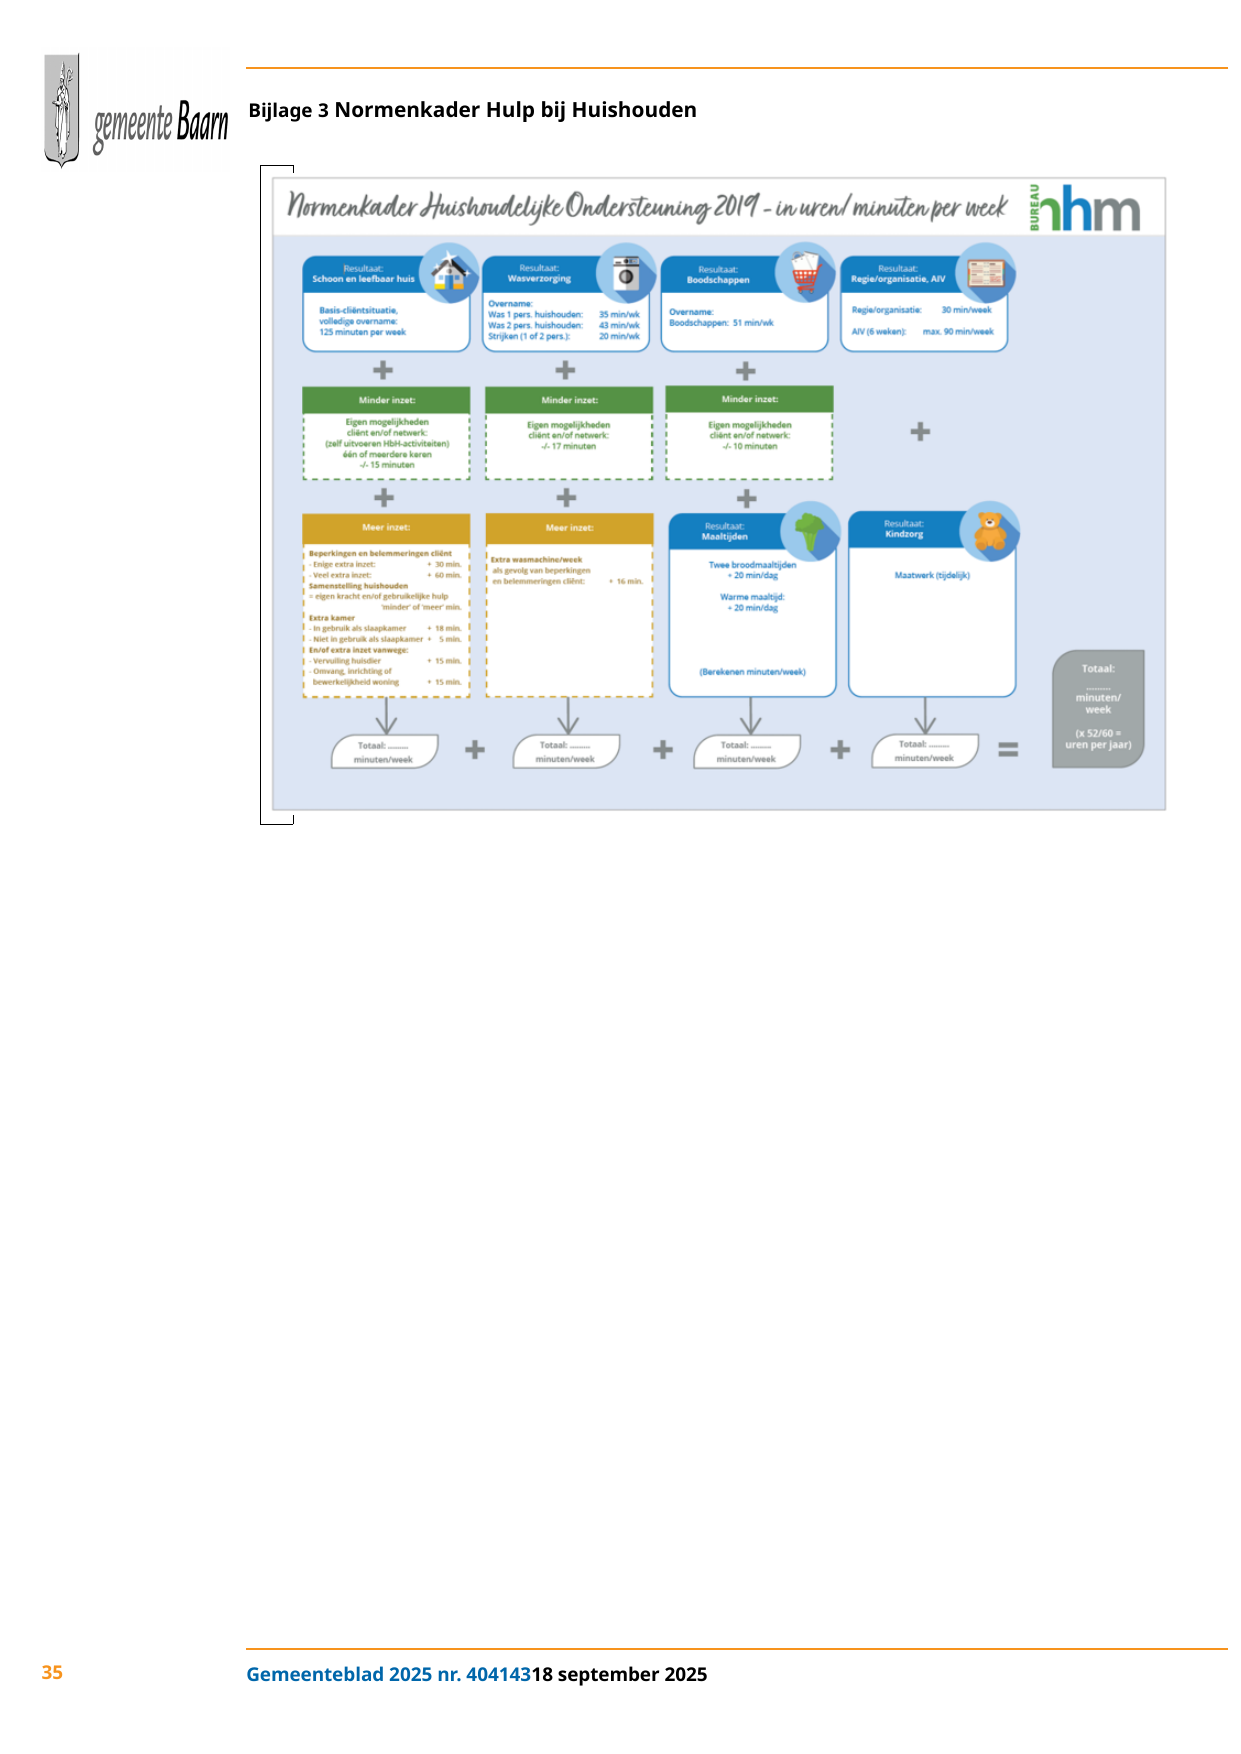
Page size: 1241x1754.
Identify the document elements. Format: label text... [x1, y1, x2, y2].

picture [268, 173, 1173, 815]
text Bijlage 3 Normenkader Hulp bij Huishouden [248, 95, 1152, 123]
picture [41, 47, 231, 172]
